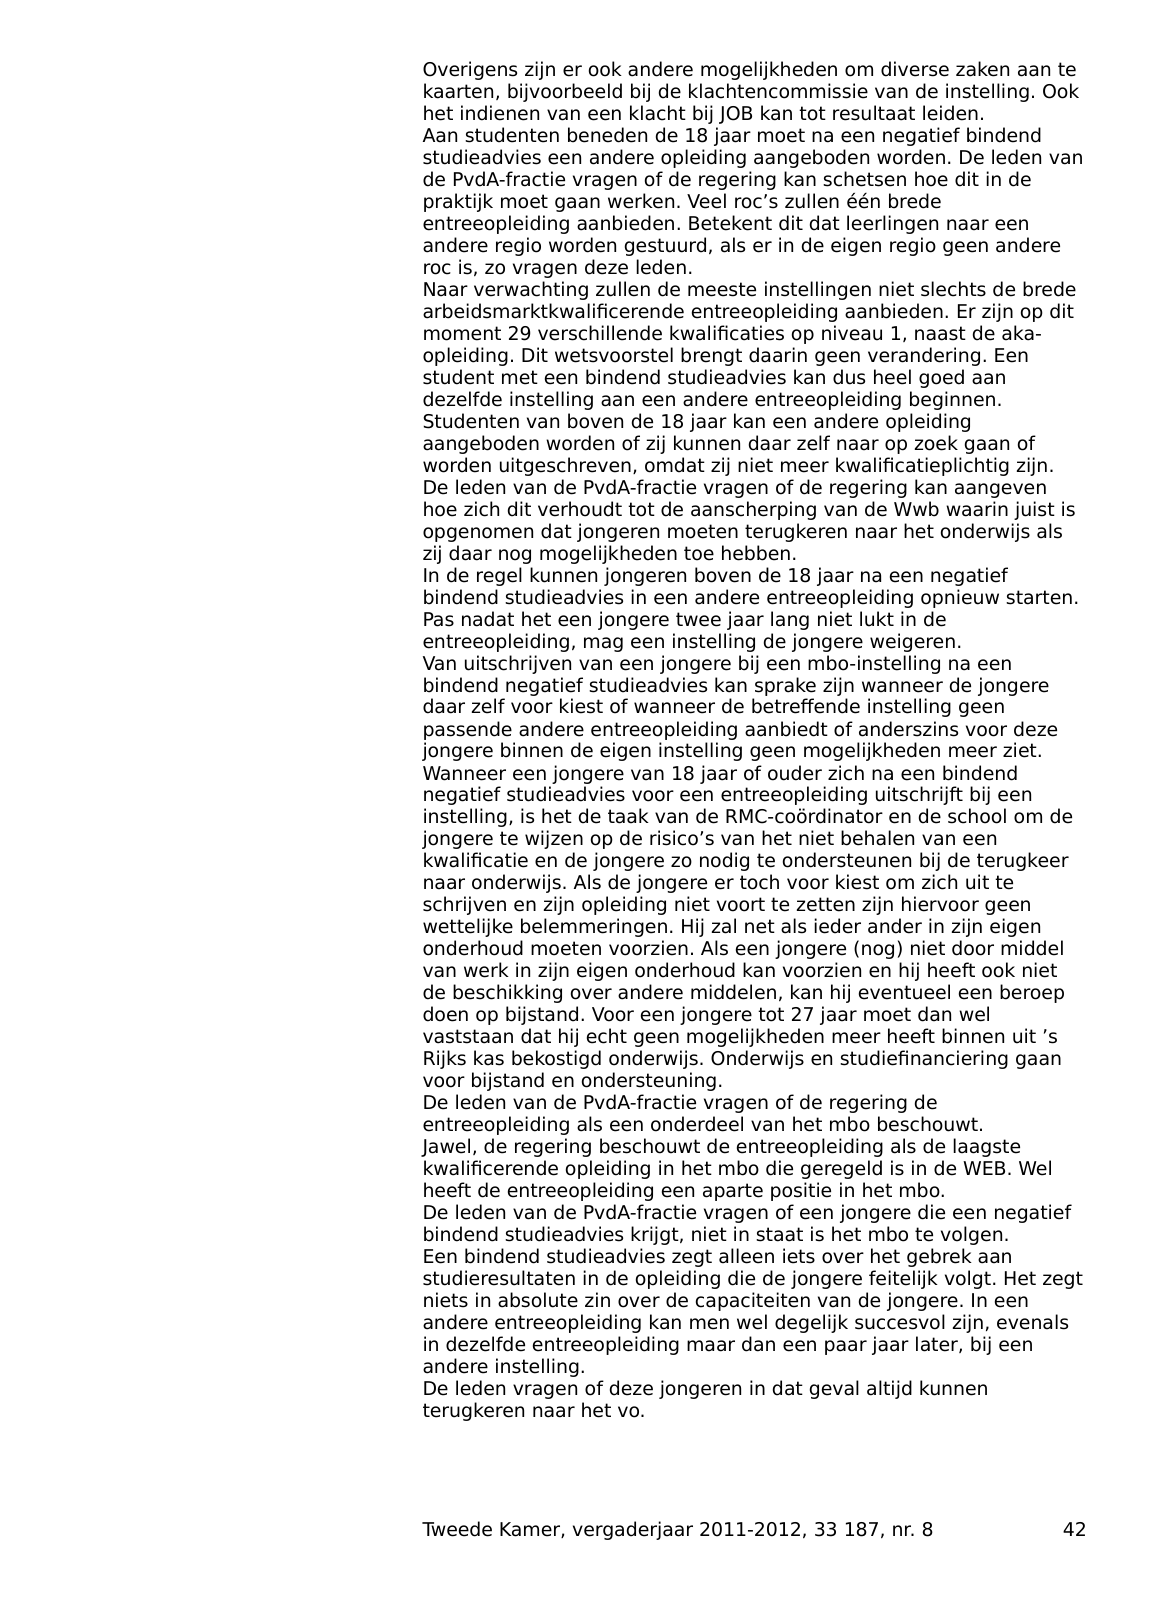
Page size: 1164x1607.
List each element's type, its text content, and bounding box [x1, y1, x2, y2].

text Studenten van boven de 18 jaar kan een andere opleiding aangeboden worden of zij kunnen daar zelf naar op zoek gaan of worden uitgeschreven, omdat zij niet meer kwalificatieplichtig zijn. [422, 411, 1087, 477]
text De leden van de PvdA-fractie vragen of de regering de entreeopleiding als een onderdeel van het mbo beschouwt. [422, 1092, 1087, 1136]
text De leden vragen of deze jongeren in dat geval altijd kunnen terugkeren naar het vo. [422, 1378, 1087, 1422]
text Aan studenten beneden de 18 jaar moet na een negatief bindend studieadvies een andere opleiding aangeboden worden. De leden van de PvdA-fractie vragen of de regering kan schetsen hoe dit in de praktijk moet gaan werken. Veel roc’s zullen één brede entreeopleiding aanbieden. Betekent dit dat leerlingen naar een andere regio worden gestuurd, als er in de eigen regio geen andere roc is, zo vragen deze leden. [422, 125, 1087, 279]
text Jawel, de regering beschouwt de entreeopleiding als de laagste kwalificerende opleiding in het mbo die geregeld is in de WEB. Wel heeft de entreeopleiding een aparte positie in het mbo. [422, 1136, 1087, 1202]
text Een bindend studieadvies zegt alleen iets over het gebrek aan studieresultaten in de opleiding die de jongere feitelijk volgt. Het zegt niets in absolute zin over de capaciteiten van de jongere. In een andere entreeopleiding kan men wel degelijk succesvol zijn, evenals in dezelfde entreeopleiding maar dan een paar jaar later, bij een andere instelling. [422, 1246, 1087, 1378]
text In de regel kunnen jongeren boven de 18 jaar na een negatief bindend studieadvies in een andere entreeopleiding opnieuw starten. Pas nadat het een jongere twee jaar lang niet lukt in de entreeopleiding, mag een instelling de jongere weigeren. [422, 564, 1087, 652]
text Van uitschrijven van een jongere bij een mbo-instelling na een bindend negatief studieadvies kan sprake zijn wanneer de jongere daar zelf voor kiest of wanneer de betreffende instelling geen passende andere entreeopleiding aanbiedt of anderszins voor deze jongere binnen de eigen instelling geen mogelijkheden meer ziet. Wanneer een jongere van 18 jaar of ouder zich na een bindend negatief studieadvies voor een entreeopleiding uitschrijft bij een instelling, is het de taak van de RMC-coördinator en de school om de jongere te wijzen op de risico’s van het niet behalen van een kwalificatie en de jongere zo nodig te ondersteunen bij de terugkeer naar onderwijs. Als de jongere er toch voor kiest om zich uit te schrijven en zijn opleiding niet voort te zetten zijn hiervoor geen wettelijke belemmeringen. Hij zal net als ieder ander in zijn eigen onderhoud moeten voorzien. Als een jongere (nog) niet door middel van werk in zijn eigen onderhoud kan voorzien en hij heeft ook niet de beschikking over andere middelen, kan hij eventueel een beroep doen op bijstand. Voor een jongere tot 27 jaar moet dan wel vaststaan dat hij echt geen mogelijkheden meer heeft binnen uit ’s Rijks kas bekostigd onderwijs. Onderwijs en studiefinanciering gaan voor bijstand en ondersteuning. [422, 652, 1087, 1092]
text De leden van de PvdA-fractie vragen of een jongere die een negatief bindend studieadvies krijgt, niet in staat is het mbo te volgen. [422, 1202, 1087, 1246]
text Overigens zijn er ook andere mogelijkheden om diverse zaken aan te kaarten, bijvoorbeeld bij de klachtencommissie van de instelling. Ook het indienen van een klacht bij JOB kan tot resultaat leiden. [422, 59, 1087, 125]
text Naar verwachting zullen de meeste instellingen niet slechts de brede arbeidsmarktkwalificerende entreeopleiding aanbieden. Er zijn op dit moment 29 verschillende kwalificaties op niveau 1, naast de aka-opleiding. Dit wetsvoorstel brengt daarin geen verandering. Een student met een bindend studieadvies kan dus heel goed aan dezelfde instelling aan een andere entreeopleiding beginnen. [422, 279, 1087, 411]
text De leden van de PvdA-fractie vragen of de regering kan aangeven hoe zich dit verhoudt tot de aanscherping van de Wwb waarin juist is opgenomen dat jongeren moeten terugkeren naar het onderwijs als zij daar nog mogelijkheden toe hebben. [422, 477, 1087, 564]
